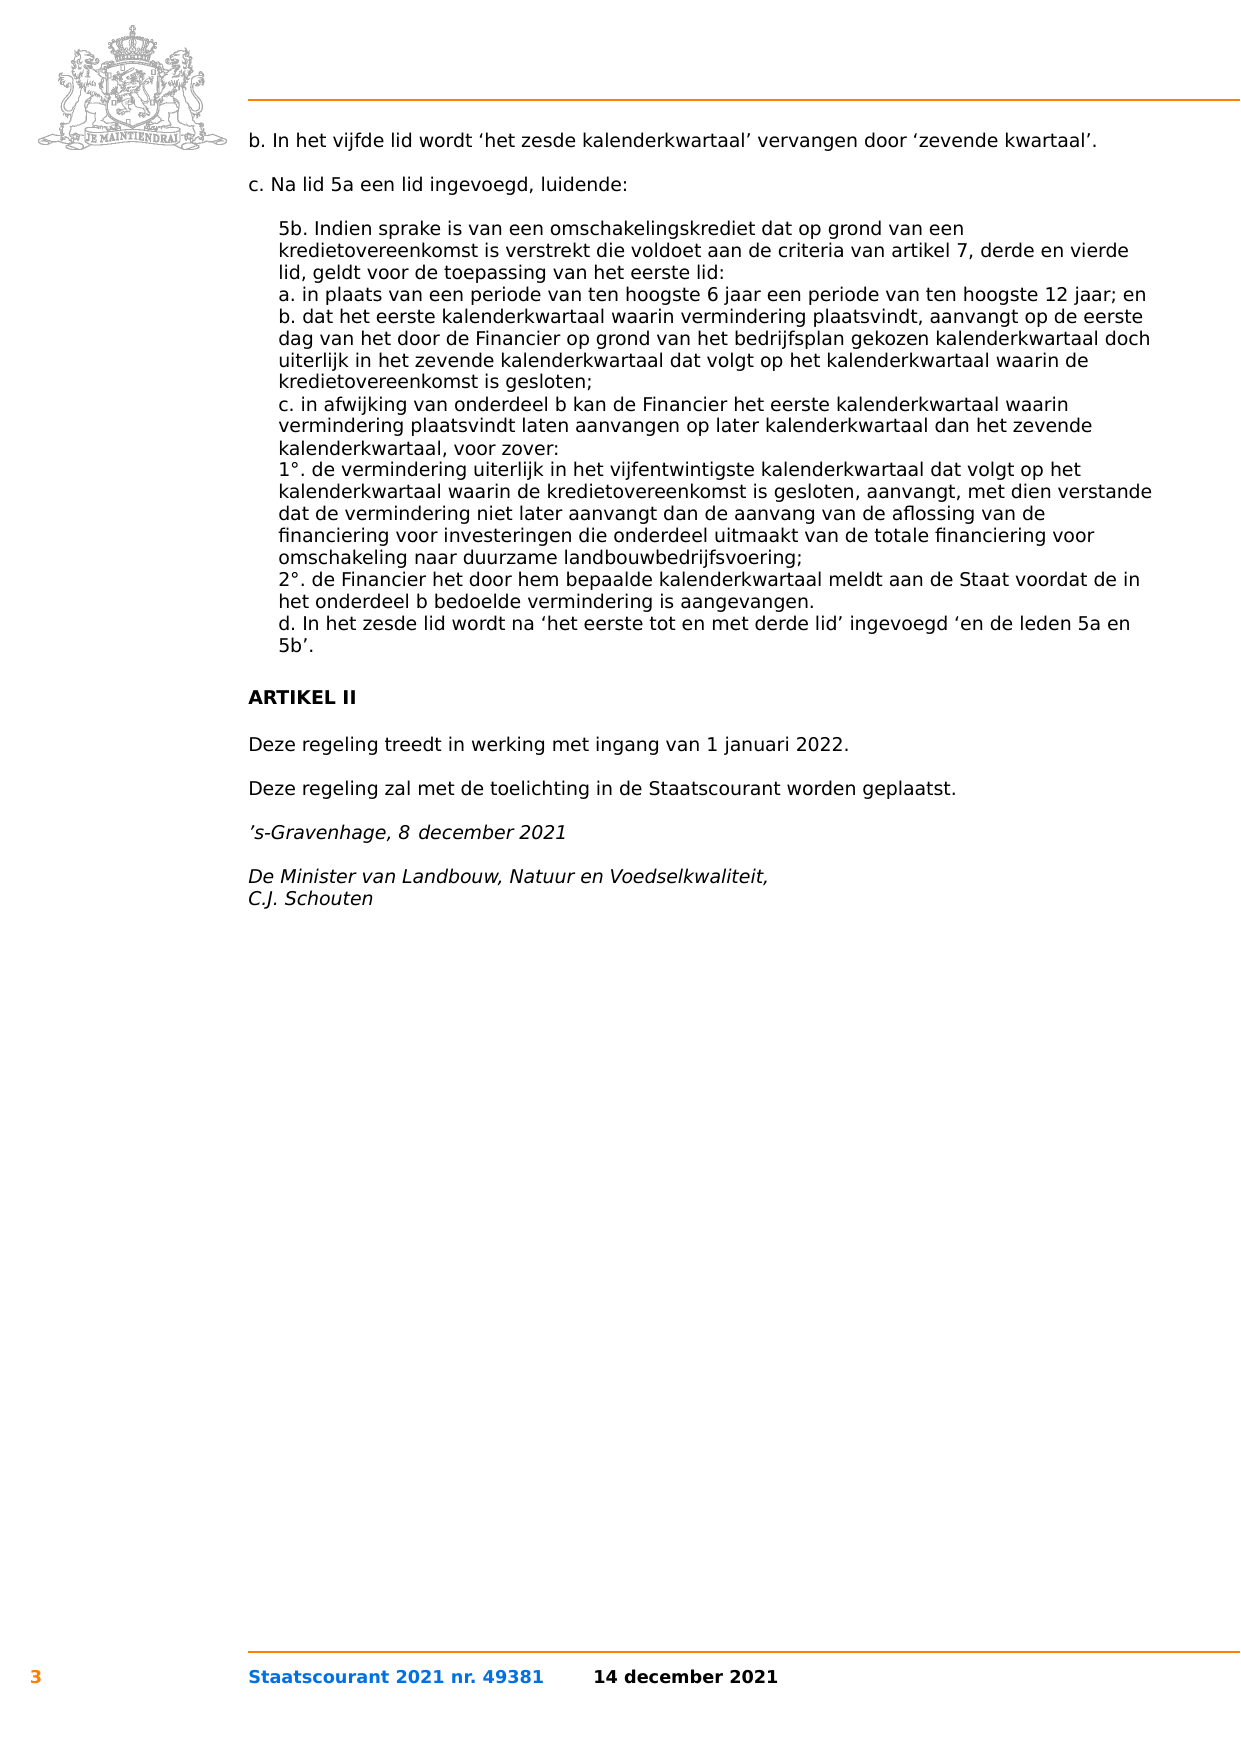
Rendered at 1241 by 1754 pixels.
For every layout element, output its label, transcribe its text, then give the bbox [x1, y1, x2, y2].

text b. dat het eerste kalenderkwartaal waarin vermindering plaatsvindt, aanvangt op de eerste dag van het door de Financier op grond van het bedrijfsplan gekozen kalenderkwartaal doch uiterlijk in het zevende kalenderkwartaal dat volgt op het kalenderkwartaal waarin de kredietovereenkomst is gesloten; [278, 306, 1163, 393]
text ’s-Gravenhage, 8 december 2021 [248, 822, 1163, 844]
text De Minister van Landbouw, Natuur en Voedselkwaliteit, C.J. Schouten [248, 866, 1163, 910]
text 5b. Indien sprake is van een omschakelingskrediet dat op grond van een kredietovereenkomst is verstrekt die voldoet aan de criteria van artikel 7, derde en vierde lid, geldt voor de toepassing van het eerste lid: [278, 218, 1163, 283]
text 2°. de Financier het door hem bepaalde kalenderkwartaal meldt aan de Staat voordat de in het onderdeel b bedoelde vermindering is aangevangen. [278, 569, 1163, 613]
text 1°. de vermindering uiterlijk in het vijfentwintigste kalenderkwartaal dat volgt op het kalenderkwartaal waarin de kredietovereenkomst is gesloten, aanvangt, met dien verstande dat de vermindering niet later aanvangt dan de aanvang van de aflossing van de financiering voor investeringen die onderdeel uitmaakt van de totale financiering voor omschakeling naar duurzame landbouwbedrijfsvoering; [278, 459, 1163, 569]
text Deze regeling treedt in werking met ingang van 1 januari 2022. [248, 734, 1163, 756]
text a. in plaats van een periode van ten hoogste 6 jaar een periode van ten hoogste 12 jaar; en [278, 283, 1163, 306]
text d. In het zesde lid wordt na ‘het eerste tot en met derde lid’ ingevoegd ‘en de leden 5a en 5b’. [278, 613, 1163, 657]
picture [38, 25, 227, 150]
text b. In het vijfde lid wordt ‘het zesde kalenderkwartaal’ vervangen door ‘zevende kwartaal’. [248, 130, 1163, 152]
subtitle ARTIKEL II [248, 687, 1163, 709]
text c. in afwijking van onderdeel b kan de Financier het eerste kalenderkwartaal waarin vermindering plaatsvindt laten aanvangen op later kalenderkwartaal dan het zevende kalenderkwartaal, voor zover: [278, 393, 1163, 459]
text Deze regeling zal met de toelichting in de Staatscourant worden geplaatst. [248, 778, 1163, 800]
text c. Na lid 5a een lid ingevoegd, luidende: [248, 174, 1163, 196]
